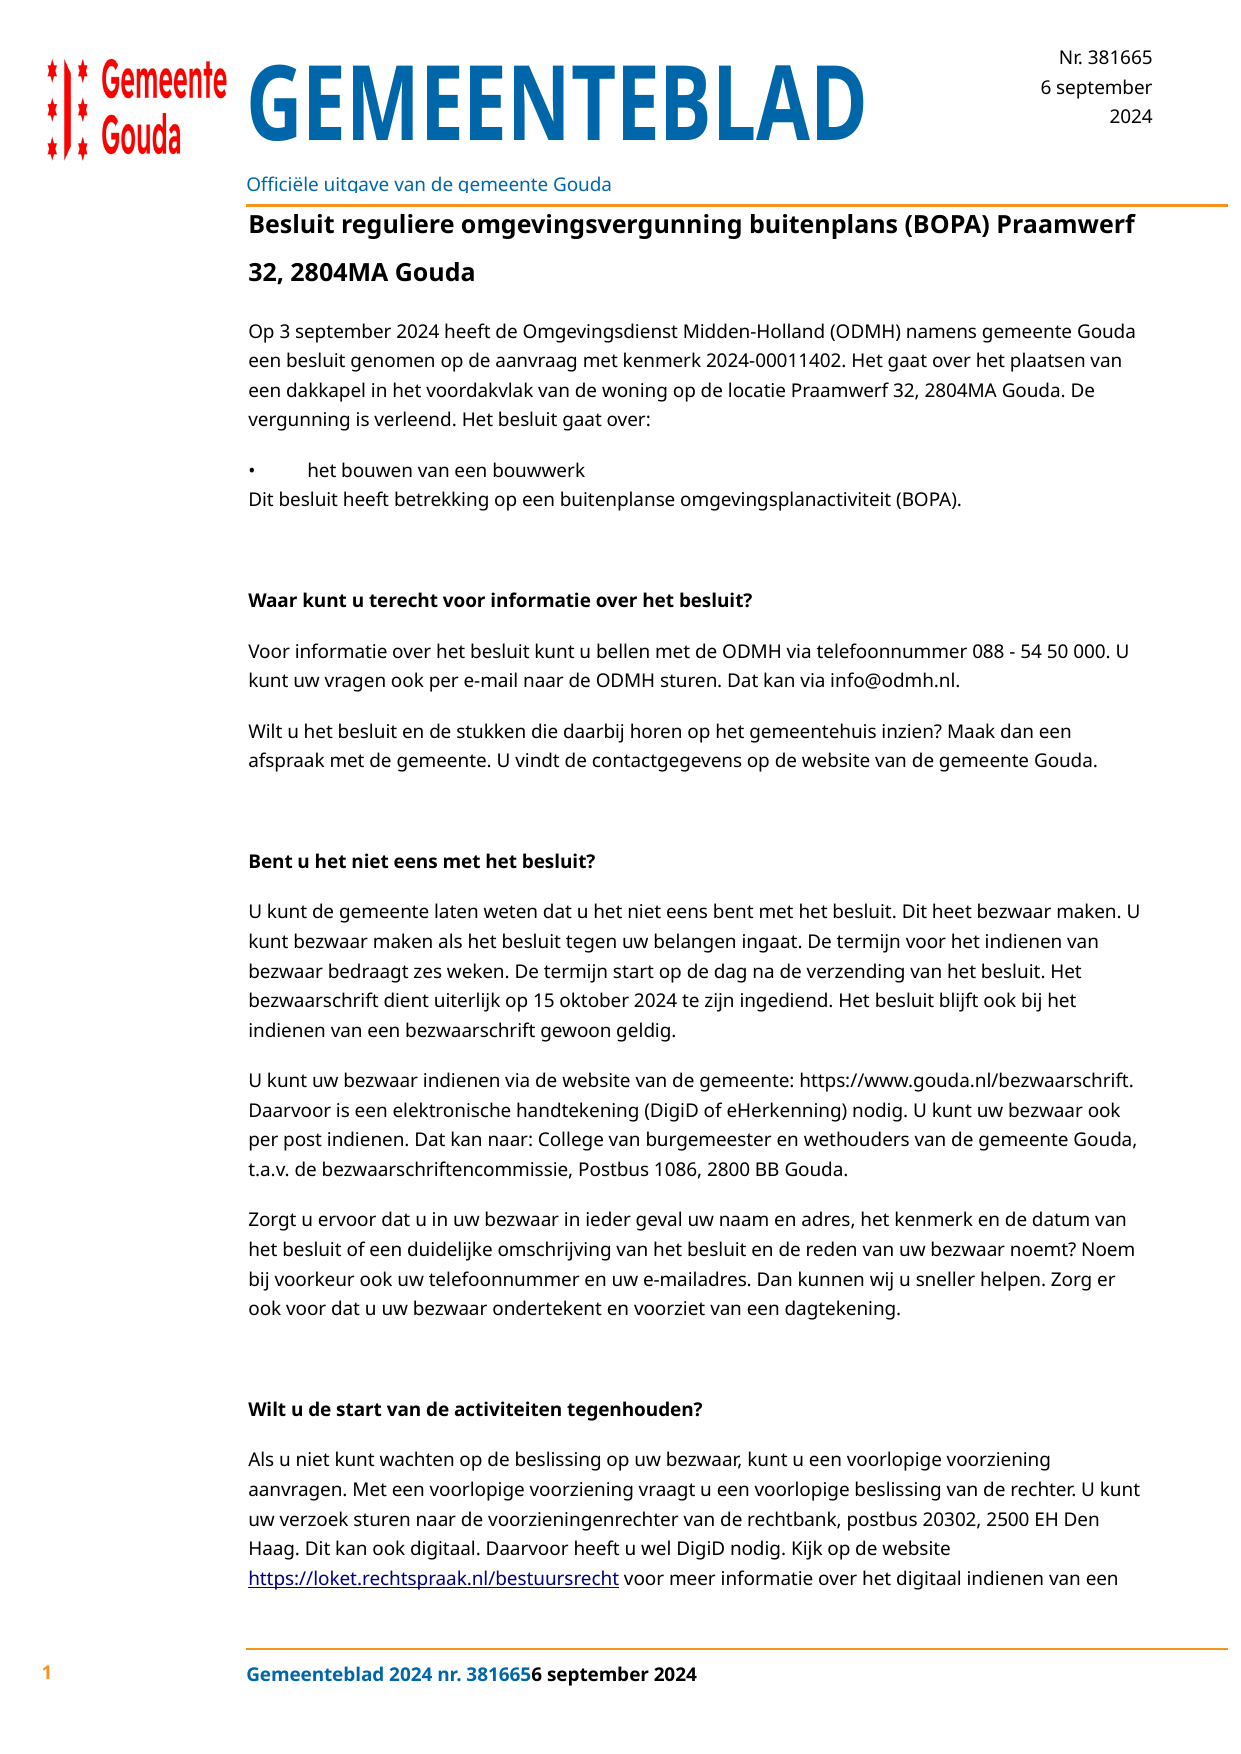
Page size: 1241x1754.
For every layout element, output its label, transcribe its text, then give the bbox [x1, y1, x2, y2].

text U kunt uw bezwaar indienen via de website van de gemeente: https://www.gouda.nl/bezwaarschrift. Daarvoor is een elektronische handtekening (DigiD of eHerkenning) nodig. U kunt uw bezwaar ook per post indienen. Dat kan naar: College van burgemeester en wethouders van de gemeente Gouda, t.a.v. de bezwaarschriftencommissie, Postbus 1086, 2800 BB Gouda. [248, 1067, 1152, 1182]
text Zorgt u ervoor dat u in uw bezwaar in ieder geval uw naam en adres, het kenmerk en de datum van het besluit of een duidelijke omschrijving van het besluit en de reden van uw bezwaar noemt? Noem bij voorkeur ook uw telefoonnummer en uw e-mailadres. Dan kunnen wij u sneller helpen. Zorg er ook voor dat u uw bezwaar ondertekent en voorziet van een dagtekening. [248, 1207, 1152, 1321]
text Bent u het niet eens met het besluit? [248, 848, 1152, 874]
text Wilt u het besluit en de stukken die daarbij horen op het gemeentehuis inzien? Maak dan een afspraak met de gemeente. U vindt de contactgegevens op de website van de gemeente Gouda. [248, 718, 1152, 773]
text Waar kunt u terecht voor informatie over het besluit? [248, 587, 1152, 613]
text Voor informatie over het besluit kunt u bellen met de ODMH via telefoonnummer 088 - 54 50 000. U kunt uw vragen ook per e-mail naar de ODMH sturen. Dat kan via info@odmh.nl. [248, 638, 1152, 693]
text Als u niet kunt wachten op de beslissing op uw bezwaar, kunt u een voorlopige voorziening aanvragen. Met een voorlopige voorziening vraagt u een voorlopige beslissing van de rechter. U kunt uw verzoek sturen naar de voorzieningenrechter van de rechtbank, postbus 20302, 2500 EH Den Haag. Dit kan ook digitaal. Daarvoor heeft u wel DigiD nodig. Kijk op de website https://loket.rechtspraak.nl/bestuursrecht voor meer informatie over het digitaal indienen van een [248, 1447, 1152, 1591]
text Wilt u de start van de activiteiten tegenhouden? [248, 1396, 1152, 1422]
text Dit besluit heeft betrekking op een buitenplanse omgevingsplanactiviteit (BOPA). [248, 487, 1152, 512]
picture [41, 47, 231, 172]
text Besluit reguliere omgevingsvergunning buitenplans (BOPA) Praamwerf 32, 2804MA Gouda [248, 207, 1152, 288]
list het bouwen van een bouwwerk [248, 457, 1152, 483]
text Op 3 september 2024 heeft de Omgevingsdienst Midden-Holland (ODMH) namens gemeente Gouda een besluit genomen op de aanvraag met kenmerk 2024-00011402. Het gaat over het plaatsen van een dakkapel in het voordakvlak van de woning op de locatie Praamwerf 32, 2804MA Gouda. De vergunning is verleend. Het besluit gaat over: [248, 318, 1152, 432]
text U kunt de gemeente laten weten dat u het niet eens bent met het besluit. Dit heet bezwaar maken. U kunt bezwaar maken als het besluit tegen uw belangen ingaat. De termijn voor het indienen van bezwaar bedraagt zes weken. De termijn start op de dag na de verzending van het besluit. Het bezwaarschrift dient uiterlijk op 15 oktober 2024 te zijn ingediend. Het besluit blijft ook bij het indienen van een bezwaarschrift gewoon geldig. [248, 899, 1152, 1043]
